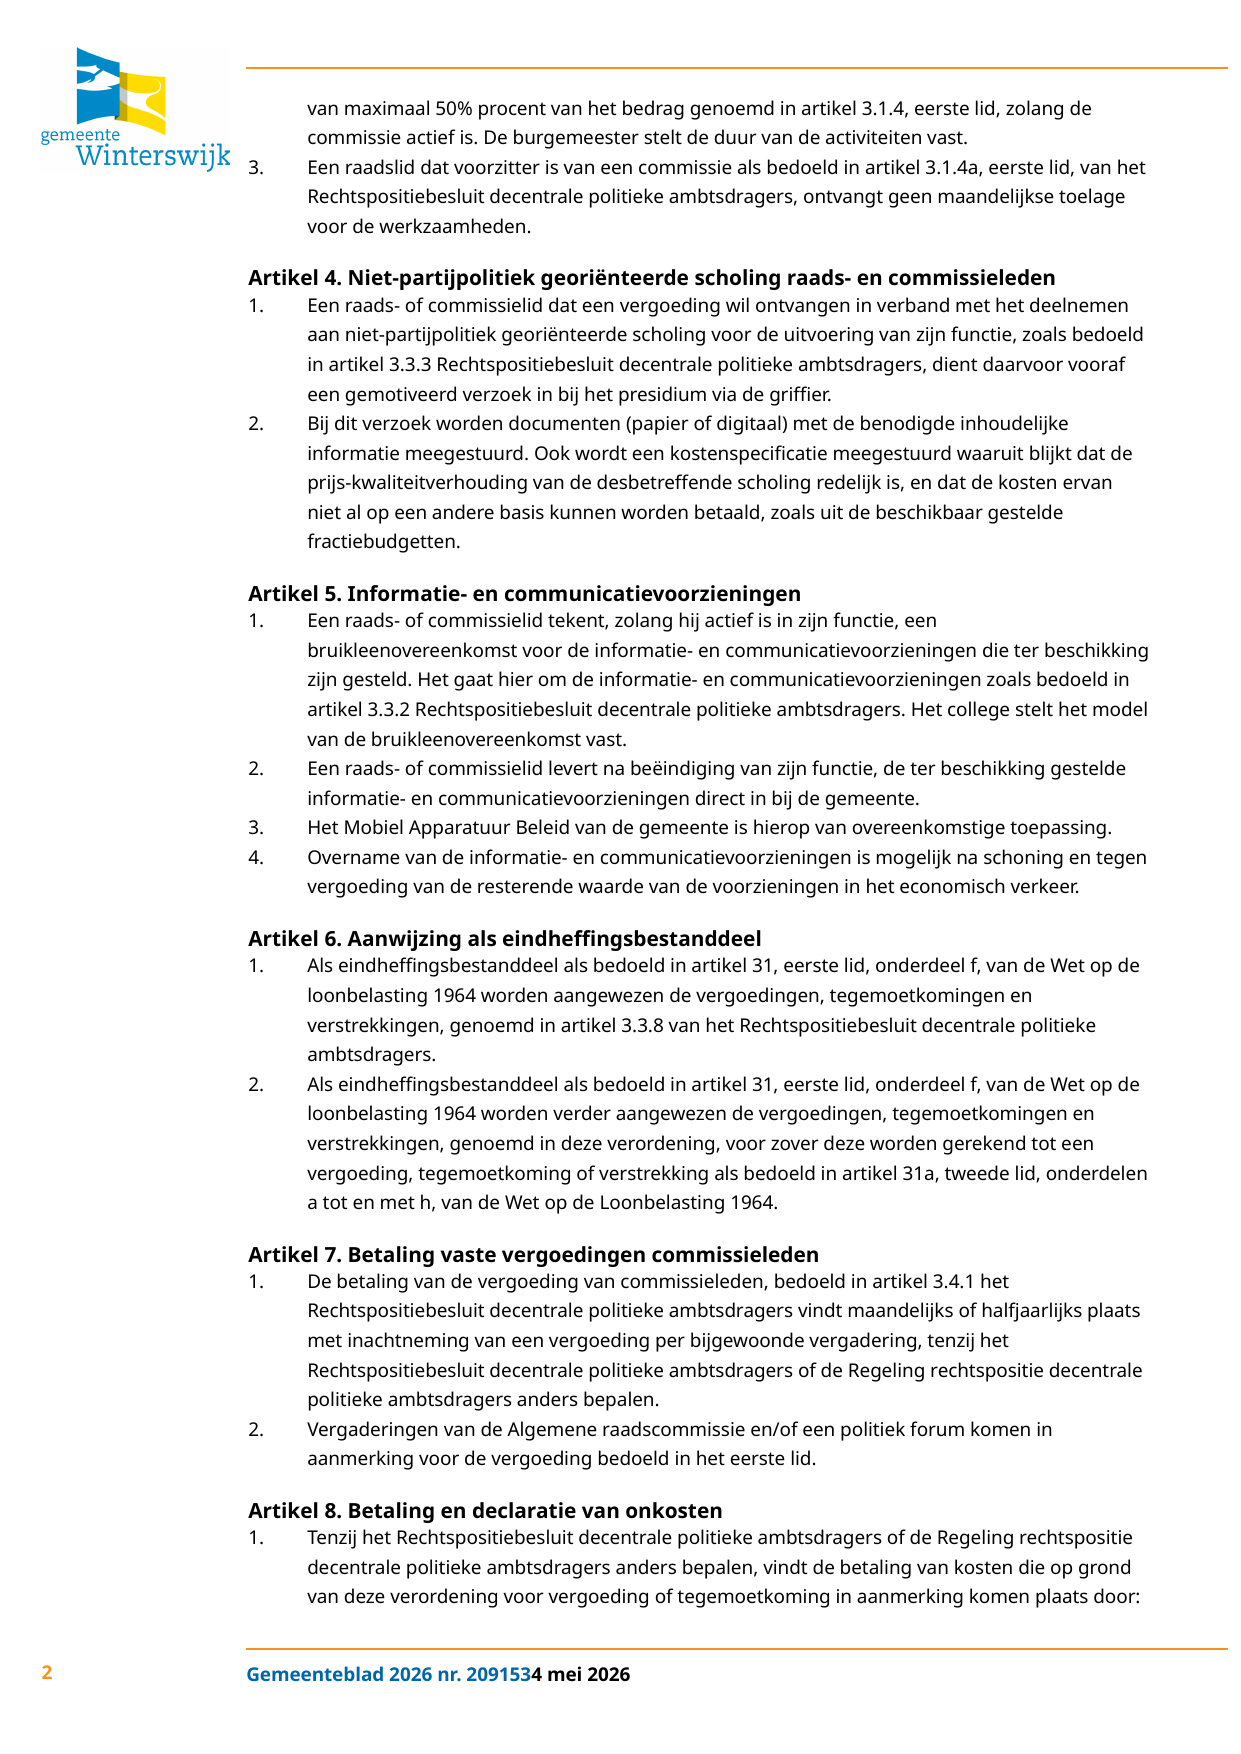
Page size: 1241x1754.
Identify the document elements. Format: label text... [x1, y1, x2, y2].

text Artikel 8. Betaling en declaratie van onkosten [248, 1496, 1152, 1524]
list Tenzij het Rechtspositiebesluit decentrale politieke ambtsdragers of de Regeling rechtspositie decentrale politieke ambtsdragers anders bepalen, vindt de betaling van kosten die op grond van deze verordening voor vergoeding of tegemoetkoming in aanmerking komen plaats door: [248, 1524, 1152, 1609]
list Een raads- of commissielid dat een vergoeding wil ontvangen in verband met het deelnemen aan niet-partijpolitiek georiënteerde scholing voor de uitvoering van zijn functie, zoals bedoeld in artikel 3.3.3 Rechtspositiebesluit decentrale politieke ambtsdragers, dient daarvoor vooraf een gemotiveerd verzoek in bij het presidium via de griffier. [248, 292, 1152, 406]
text Artikel 6. Aanwijzing als eindheffingsbestanddeel [248, 924, 1152, 953]
list Als eindheffingsbestanddeel als bedoeld in artikel 31, eerste lid, onderdeel f, van de Wet op de loonbelasting 1964 worden verder aangewezen de vergoedingen, tegemoetkomingen en verstrekkingen, genoemd in deze verordening, voor zover deze worden gerekend tot een vergoeding, tegemoetkoming of verstrekking als bedoeld in artikel 31a, tweede lid, onderdelen a tot en met h, van de Wet op de Loonbelasting 1964. [248, 1071, 1152, 1215]
list Een raads- of commissielid levert na beëindiging van zijn functie, de ter beschikking gestelde informatie- en communicatievoorzieningen direct in bij de gemeente. [248, 755, 1152, 811]
list Overname van de informatie- en communicatievoorzieningen is mogelijk na schoning en tegen vergoeding van de resterende waarde van de voorzieningen in het economisch verkeer. [248, 844, 1152, 899]
list Als eindheffingsbestanddeel als bedoeld in artikel 31, eerste lid, onderdeel f, van de Wet op de loonbelasting 1964 worden aangewezen de vergoedingen, tegemoetkomingen en verstrekkingen, genoemd in artikel 3.3.8 van het Rechtspositiebesluit decentrale politieke ambtsdragers. [248, 953, 1152, 1067]
list Bij dit verzoek worden documenten (papier of digitaal) met de benodigde inhoudelijke informatie meegestuurd. Ook wordt een kostenspecificatie meegestuurd waaruit blijkt dat de prijs-kwaliteitverhouding van de desbetreffende scholing redelijk is, en dat de kosten ervan niet al op een andere basis kunnen worden betaald, zoals uit de beschikbaar gestelde fractiebudgetten. [248, 410, 1152, 554]
list Een raads- of commissielid tekent, zolang hij actief is in zijn functie, een bruikleenovereenkomst voor de informatie- en communicatievoorzieningen die ter beschikking zijn gesteld. Het gaat hier om de informatie- en communicatievoorzieningen zoals bedoeld in artikel 3.3.2 Rechtspositiebesluit decentrale politieke ambtsdragers. Het college stelt het model van de bruikleenovereenkomst vast. [248, 607, 1152, 752]
list van maximaal 50% procent van het bedrag genoemd in artikel 3.1.4, eerste lid, zolang de commissie actief is. De burgemeester stelt de duur van de activiteiten vast. [248, 95, 1152, 150]
picture [41, 47, 231, 172]
list Het Mobiel Apparatuur Beleid van de gemeente is hierop van overeenkomstige toepassing. [248, 814, 1152, 840]
text Artikel 4. Niet-partijpolitiek georiënteerde scholing raads- en commissieleden [248, 263, 1152, 292]
text Artikel 5. Informatie- en communicatievoorzieningen [248, 579, 1152, 607]
picture [225, 153, 231, 162]
list Vergaderingen van de Algemene raadscommissie en/of een politiek forum komen in aanmerking voor de vergoeding bedoeld in het eerste lid. [248, 1416, 1152, 1471]
list De betaling van de vergoeding van commissieleden, bedoeld in artikel 3.4.1 het Rechtspositiebesluit decentrale politieke ambtsdragers vindt maandelijks of halfjaarlijks plaats met inachtneming van een vergoeding per bijgewoonde vergadering, tenzij het Rechtspositiebesluit decentrale politieke ambtsdragers of de Regeling rechtspositie decentrale politieke ambtsdragers anders bepalen. [248, 1268, 1152, 1412]
text Artikel 7. Betaling vaste vergoedingen commissieleden [248, 1240, 1152, 1268]
list Een raadslid dat voorzitter is van een commissie als bedoeld in artikel 3.1.4a, eerste lid, van het Rechtspositiebesluit decentrale politieke ambtsdragers, ontvangt geen maandelijkse toelage voor de werkzaamheden. [248, 154, 1152, 239]
